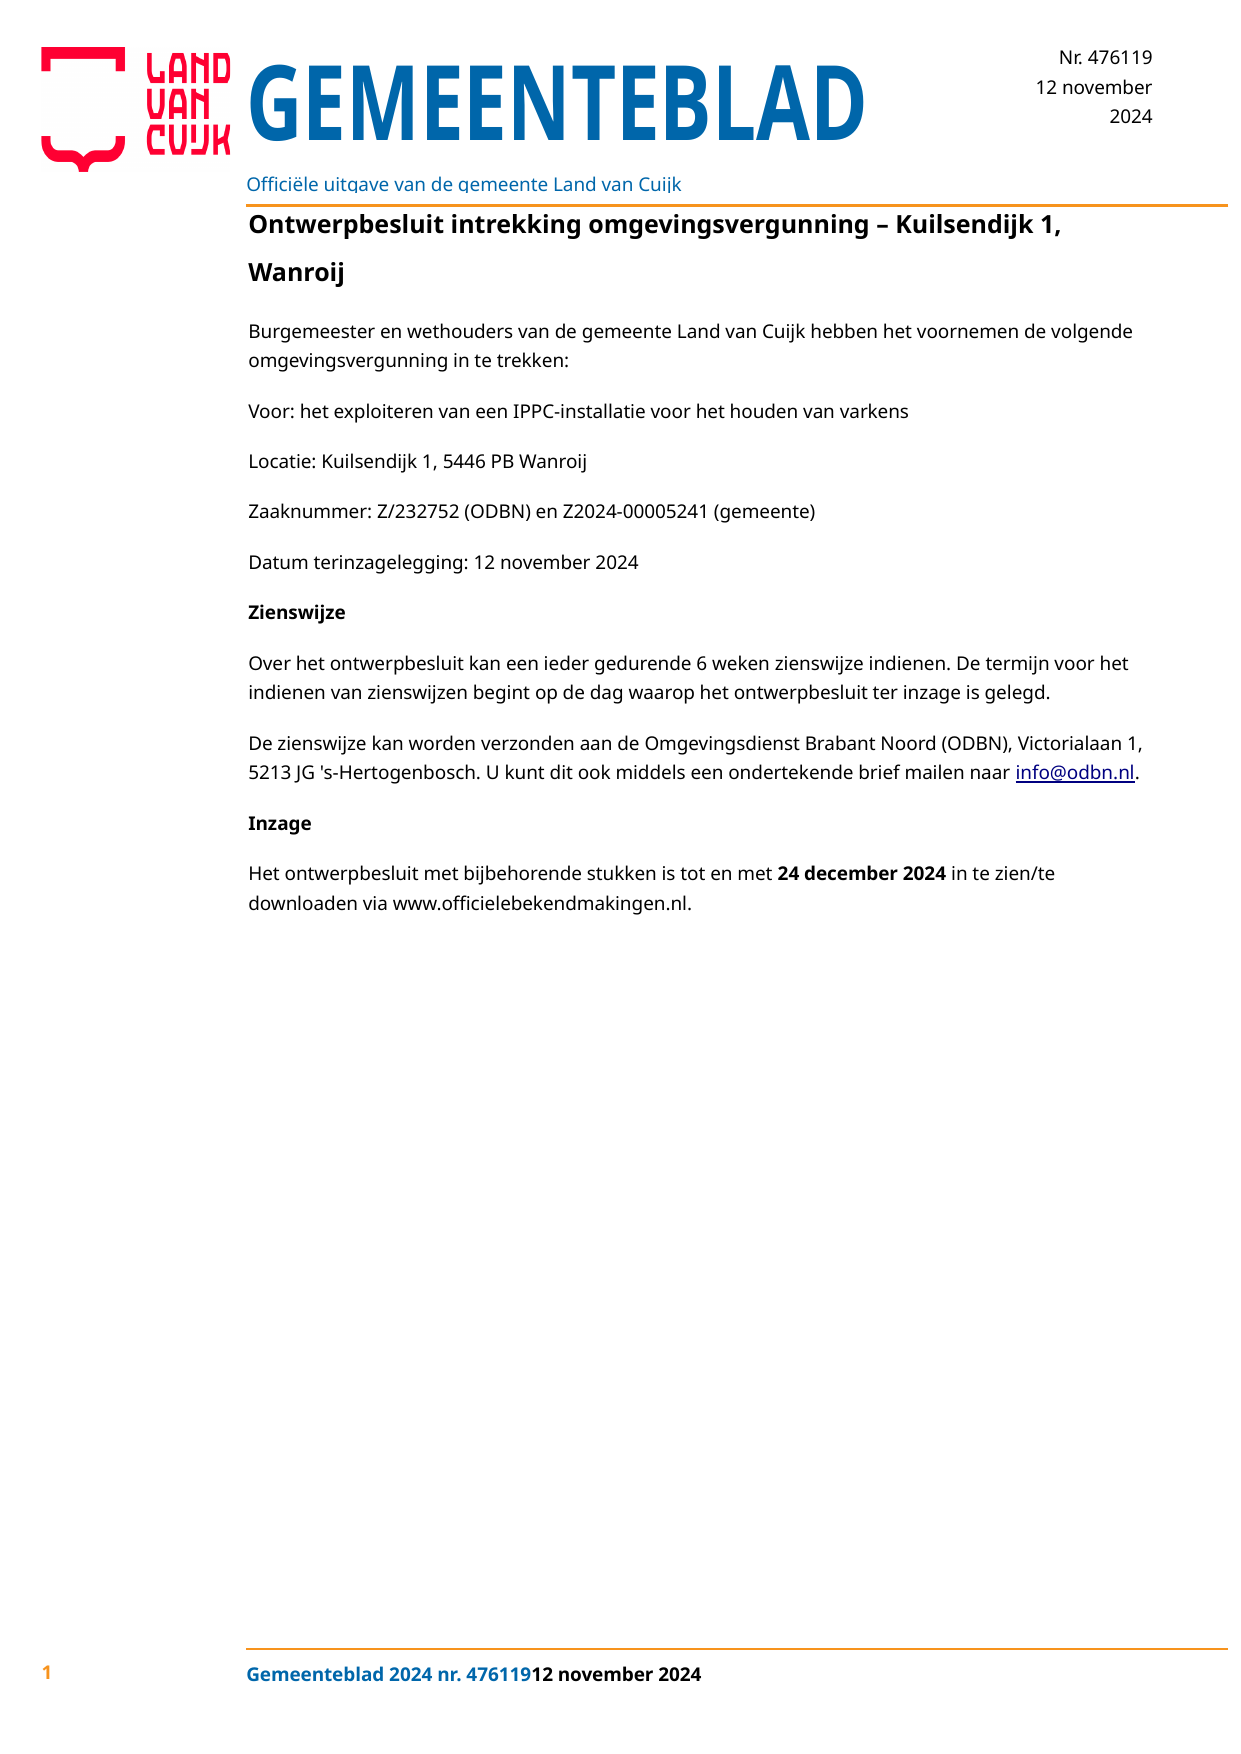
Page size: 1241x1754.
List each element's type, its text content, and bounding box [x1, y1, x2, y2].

text Burgemeester en wethouders van de gemeente Land van Cuijk hebben het voornemen de volgende omgevingsvergunning in te trekken: [248, 318, 1152, 373]
text Voor: het exploiteren van een IPPC-installatie voor het houden van varkens [248, 398, 1152, 424]
text Het ontwerpbesluit met bijbehorende stukken is tot en met 24 december 2024 in te zien/te downloaden via www.officielebekendmakingen.nl. [248, 860, 1152, 916]
text Inzage [248, 810, 1152, 836]
text Over het ontwerpbesluit kan een ieder gedurende 6 weken zienswijze indienen. De termijn voor het indienen van zienswijzen begint op de dag waarop het ontwerpbesluit ter inzage is gelegd. [248, 650, 1152, 705]
text Zienswijze [248, 599, 1152, 625]
text Datum terinzagelegging: 12 november 2024 [248, 549, 1152, 575]
text De zienswijze kan worden verzonden aan de Omgevingsdienst Brabant Noord (ODBN), Victorialaan 1, 5213 JG 's-Hertogenbosch. U kunt dit ook middels een ondertekende brief mailen naar info@odbn.nl. [248, 730, 1152, 785]
text Ontwerpbesluit intrekking omgevingsvergunning – Kuilsendijk 1, Wanroij [248, 207, 1152, 288]
picture [41, 47, 231, 172]
text Zaaknummer: Z/232752 (ODBN) en Z2024-00005241 (gemeente) [248, 499, 1152, 524]
text Locatie: Kuilsendijk 1, 5446 PB Wanroij [248, 448, 1152, 474]
